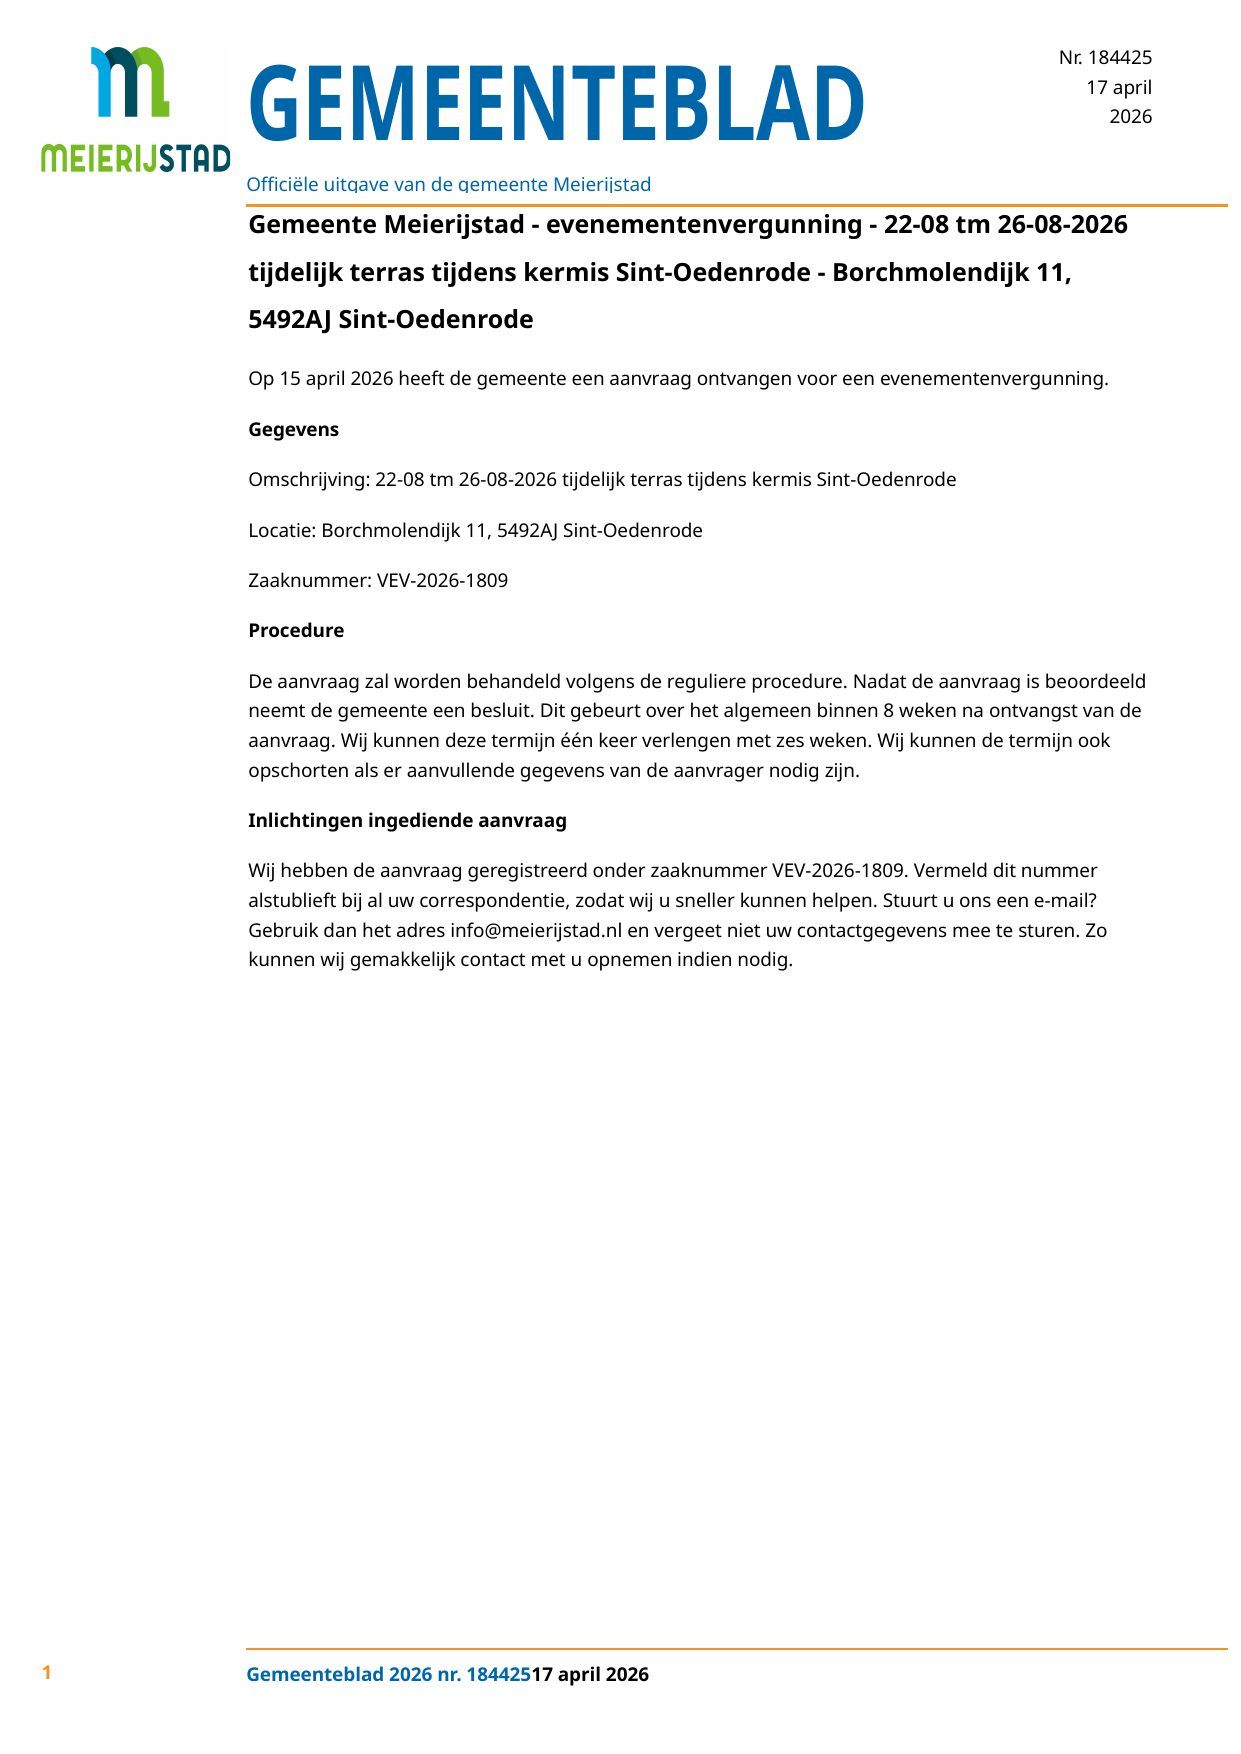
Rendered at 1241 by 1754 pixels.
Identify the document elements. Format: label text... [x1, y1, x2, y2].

text Gegevens [248, 416, 1152, 442]
text Wij hebben de aanvraag geregistreerd onder zaaknummer VEV-2026-1809. Vermeld dit nummer alstublieft bij al uw correspondentie, zodat wij u sneller kunnen helpen. Stuurt u ons een e-mail? Gebruik dan het adres info@meierijstad.nl en vergeet niet uw contactgegevens mee te sturen. Zo kunnen wij gemakkelijk contact met u opnemen indien nodig. [248, 858, 1152, 972]
text Procedure [248, 618, 1152, 643]
text Gemeente Meierijstad - evenementenvergunning - 22-08 tm 26-08-2026 tijdelijk terras tijdens kermis Sint-Oedenrode - Borchmolendijk 11, 5492AJ Sint-Oedenrode [248, 207, 1152, 336]
text Op 15 april 2026 heeft de gemeente een aanvraag ontvangen voor een evenementenvergunning. [248, 366, 1152, 391]
text Zaaknummer: VEV-2026-1809 [248, 567, 1152, 593]
text Omschrijving: 22-08 tm 26-08-2026 tijdelijk terras tijdens kermis Sint-Oedenrode [248, 466, 1152, 492]
text Inlichtingen ingediende aanvraag [248, 807, 1152, 833]
text Locatie: Borchmolendijk 11, 5492AJ Sint-Oedenrode [248, 517, 1152, 542]
text De aanvraag zal worden behandeld volgens de reguliere procedure. Nadat de aanvraag is beoordeeld neemt de gemeente een besluit. Dit gebeurt over het algemeen binnen 8 weken na ontvangst van de aanvraag. Wij kunnen deze termijn één keer verlengen met zes weken. Wij kunnen de termijn ook opschorten als er aanvullende gegevens van de aanvrager nodig zijn. [248, 668, 1152, 782]
picture [41, 47, 231, 172]
